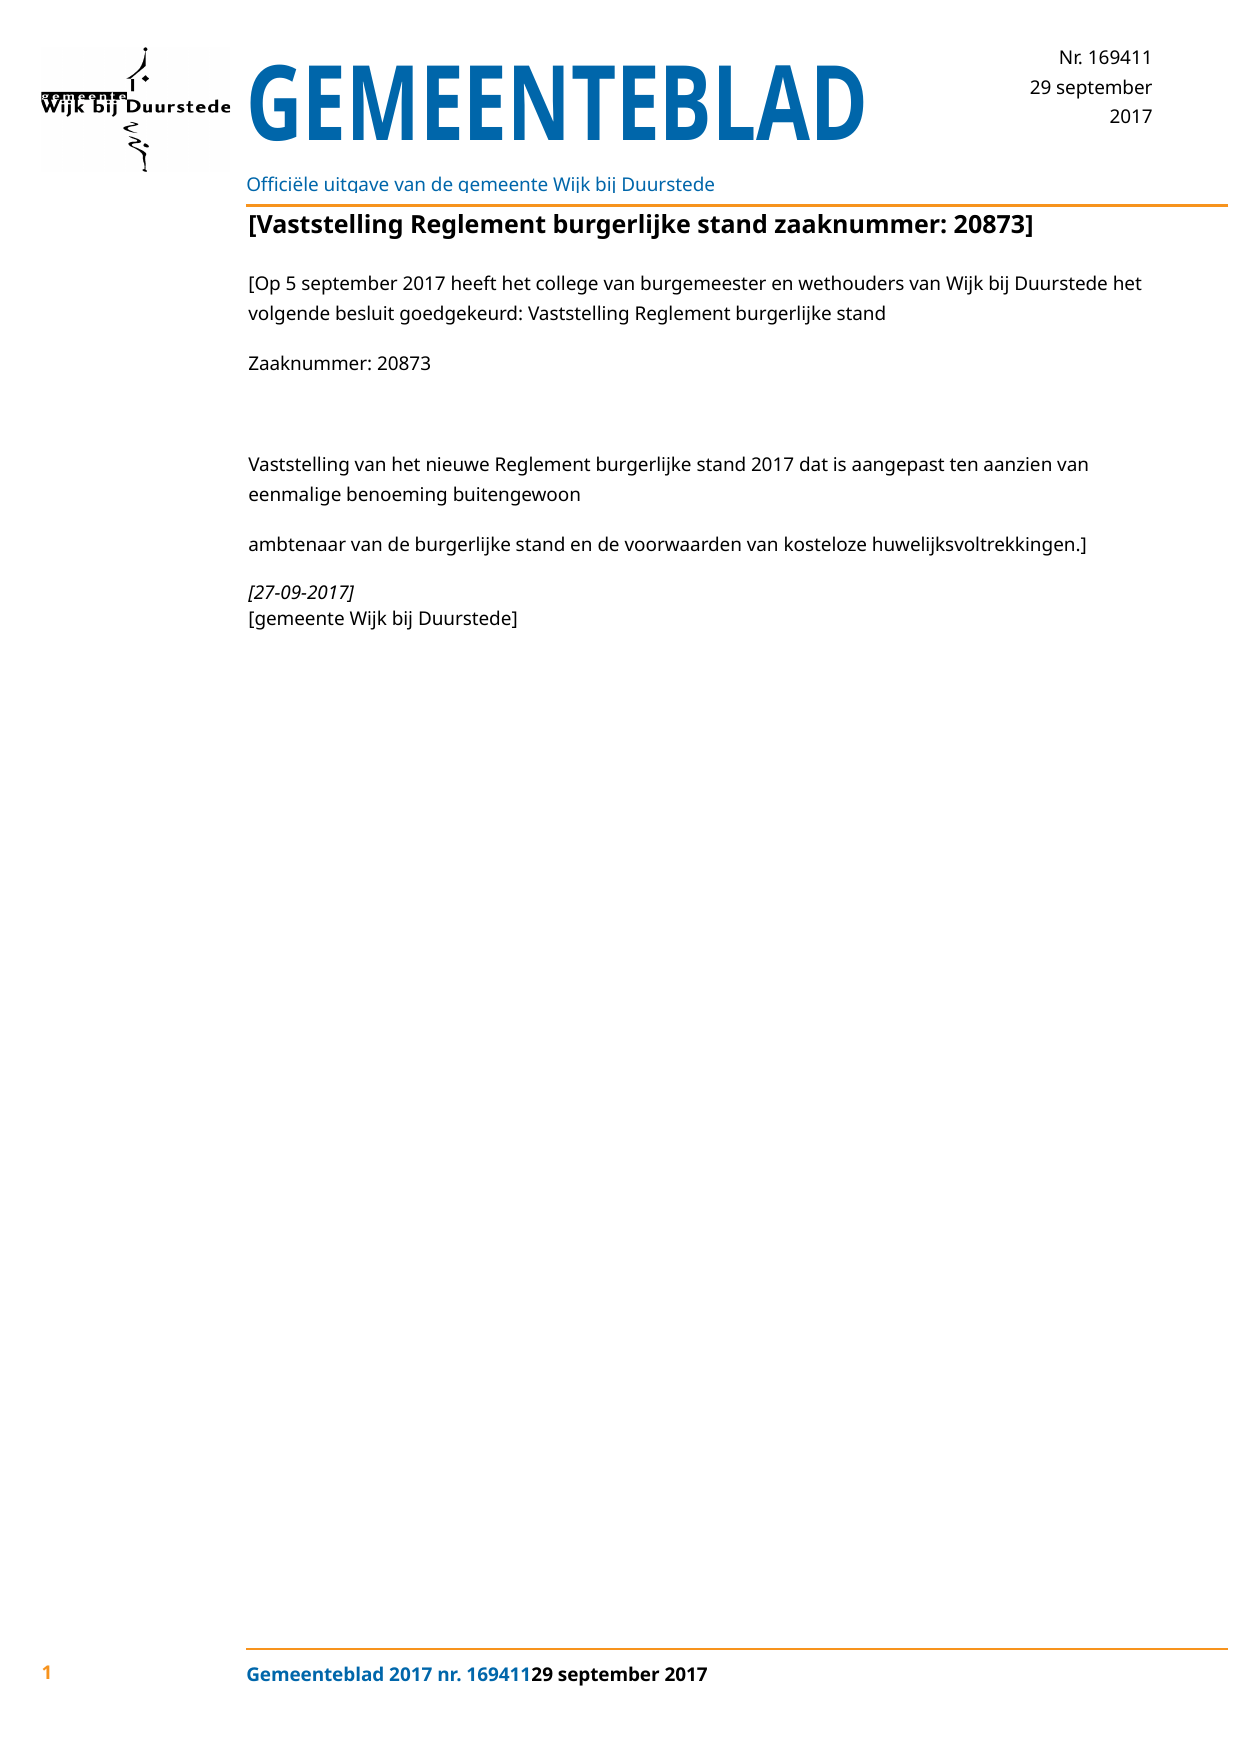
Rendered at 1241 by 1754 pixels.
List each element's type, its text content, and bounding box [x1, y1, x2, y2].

picture [41, 47, 231, 172]
text [Vaststelling Reglement burgerlijke stand zaaknummer: 20873] [248, 207, 1152, 241]
text [27-09-2017] [248, 579, 1152, 605]
text Zaaknummer: 20873 [248, 350, 1152, 376]
text Vaststelling van het nieuwe Reglement burgerlijke stand 2017 dat is aangepast ten aanzien van eenmalige benoeming buitengewoon [248, 451, 1152, 506]
text [gemeente Wijk bij Duurstede] [248, 605, 1152, 630]
text ambtenaar van de burgerlijke stand en de voorwaarden van kosteloze huwelijksvoltrekkingen.] [248, 531, 1152, 557]
text [Op 5 september 2017 heeft het college van burgemeester en wethouders van Wijk bij Duurstede het volgende besluit goedgekeurd: Vaststelling Reglement burgerlijke stand [248, 270, 1152, 326]
